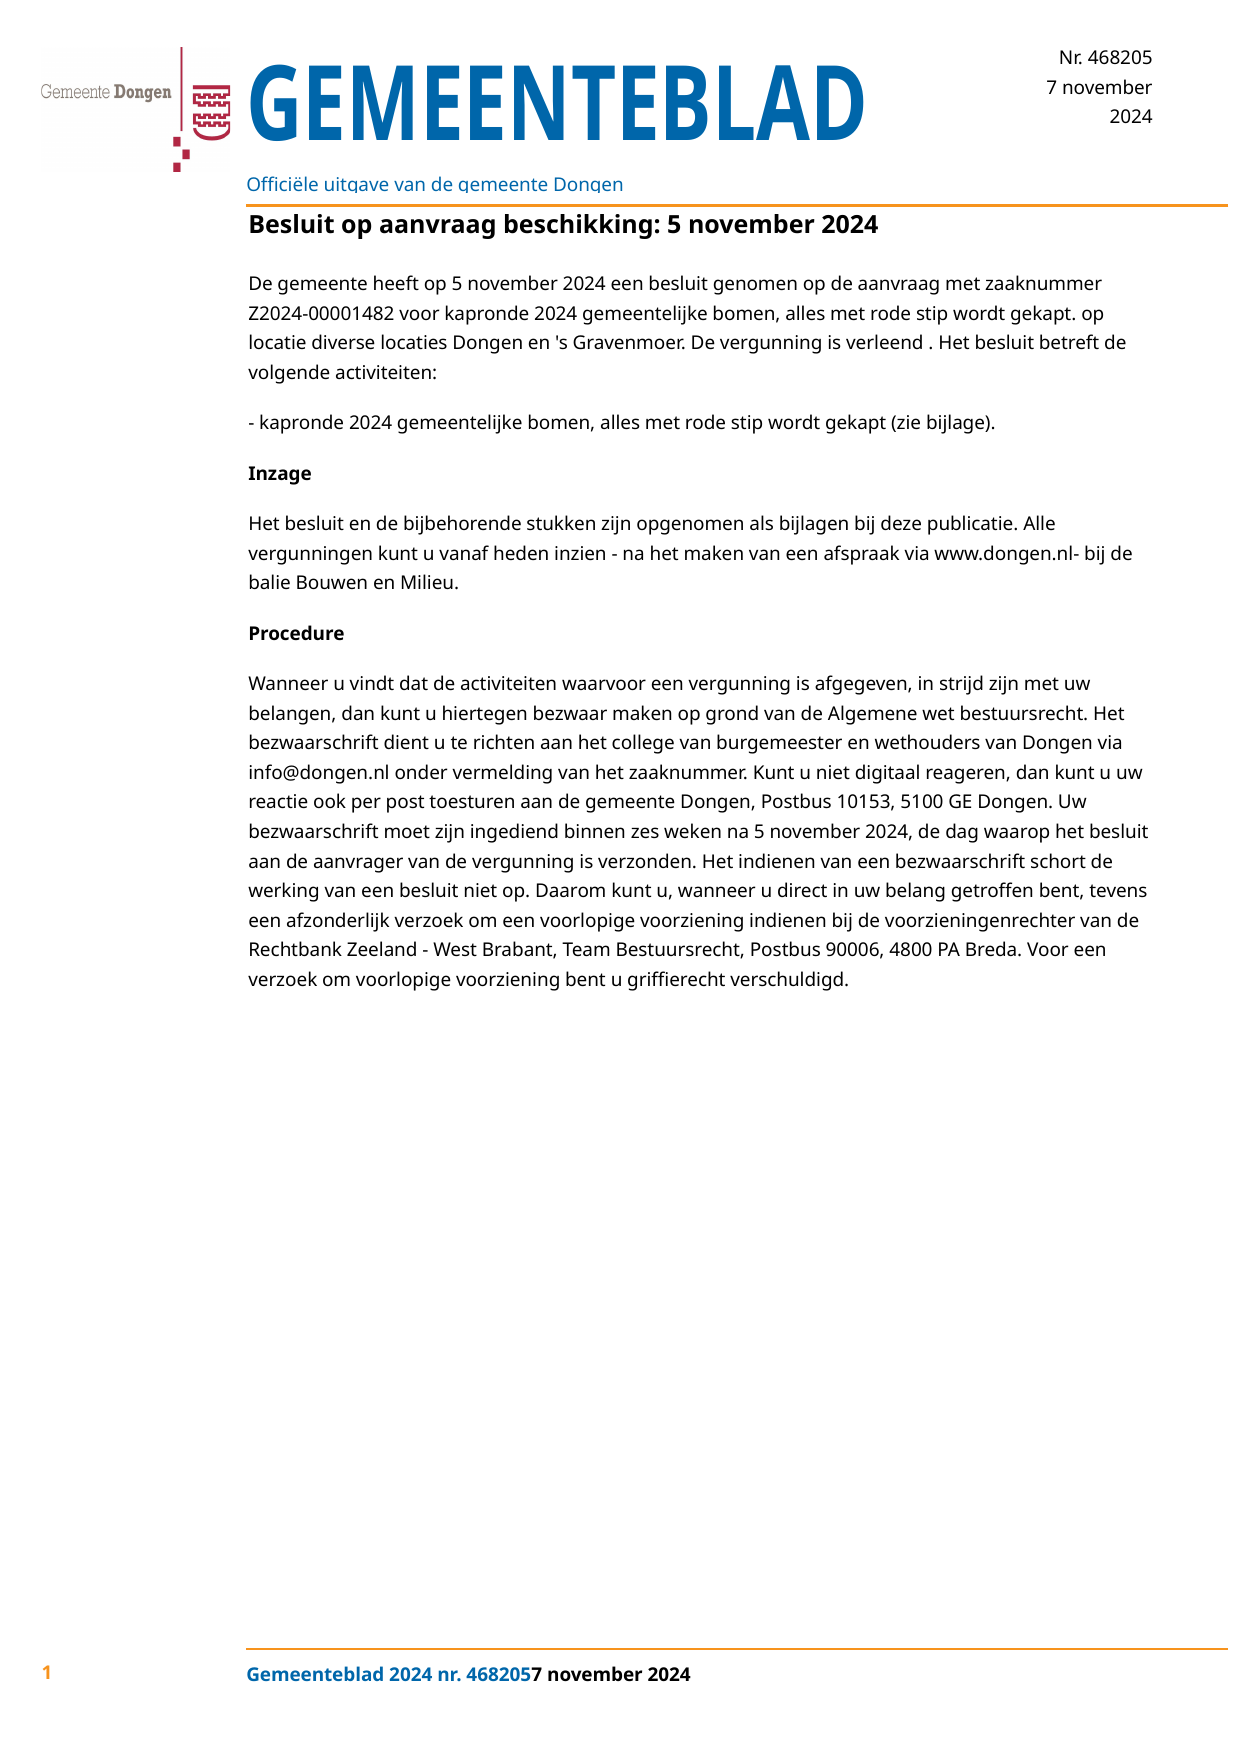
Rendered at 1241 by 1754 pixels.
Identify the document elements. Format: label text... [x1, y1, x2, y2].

picture [41, 47, 231, 172]
text De gemeente heeft op 5 november 2024 een besluit genomen op de aanvraag met zaaknummer Z2024-00001482 voor kapronde 2024 gemeentelijke bomen, alles met rode stip wordt gekapt. op locatie diverse locaties Dongen en 's Gravenmoer. De vergunning is verleend . Het besluit betreft de volgende activiteiten: [248, 270, 1152, 385]
text Besluit op aanvraag beschikking: 5 november 2024 [248, 207, 1152, 241]
text - kapronde 2024 gemeentelijke bomen, alles met rode stip wordt gekapt (zie bijlage). [248, 409, 1152, 435]
text Wanneer u vindt dat de activiteiten waarvoor een vergunning is afgegeven, in strijd zijn met uw belangen, dan kunt u hiertegen bezwaar maken op grond van de Algemene wet bestuursrecht. Het bezwaarschrift dient u te richten aan het college van burgemeester en wethouders van Dongen via info@dongen.nl onder vermelding van het zaaknummer. Kunt u niet digitaal reageren, dan kunt u uw reactie ook per post toesturen aan de gemeente Dongen, Postbus 10153, 5100 GE Dongen. Uw bezwaarschrift moet zijn ingediend binnen zes weken na 5 november 2024, de dag waarop het besluit aan de aanvrager van de vergunning is verzonden. Het indienen van een bezwaarschrift schort de werking van een besluit niet op. Daarom kunt u, wanneer u direct in uw belang getroffen bent, tevens een afzonderlijk verzoek om een voorlopige voorziening indienen bij de voorzieningenrechter van de Rechtbank Zeeland - West Brabant, Team Bestuursrecht, Postbus 90006, 4800 PA Breda. Voor een verzoek om voorlopige voorziening bent u griffierecht verschuldigd. [248, 670, 1152, 992]
text Het besluit en de bijbehorende stukken zijn opgenomen als bijlagen bij deze publicatie. Alle vergunningen kunt u vanaf heden inzien - na het maken van een afspraak via www.dongen.nl- bij de balie Bouwen en Milieu. [248, 510, 1152, 595]
text Procedure [248, 620, 1152, 646]
text Inzage [248, 460, 1152, 486]
